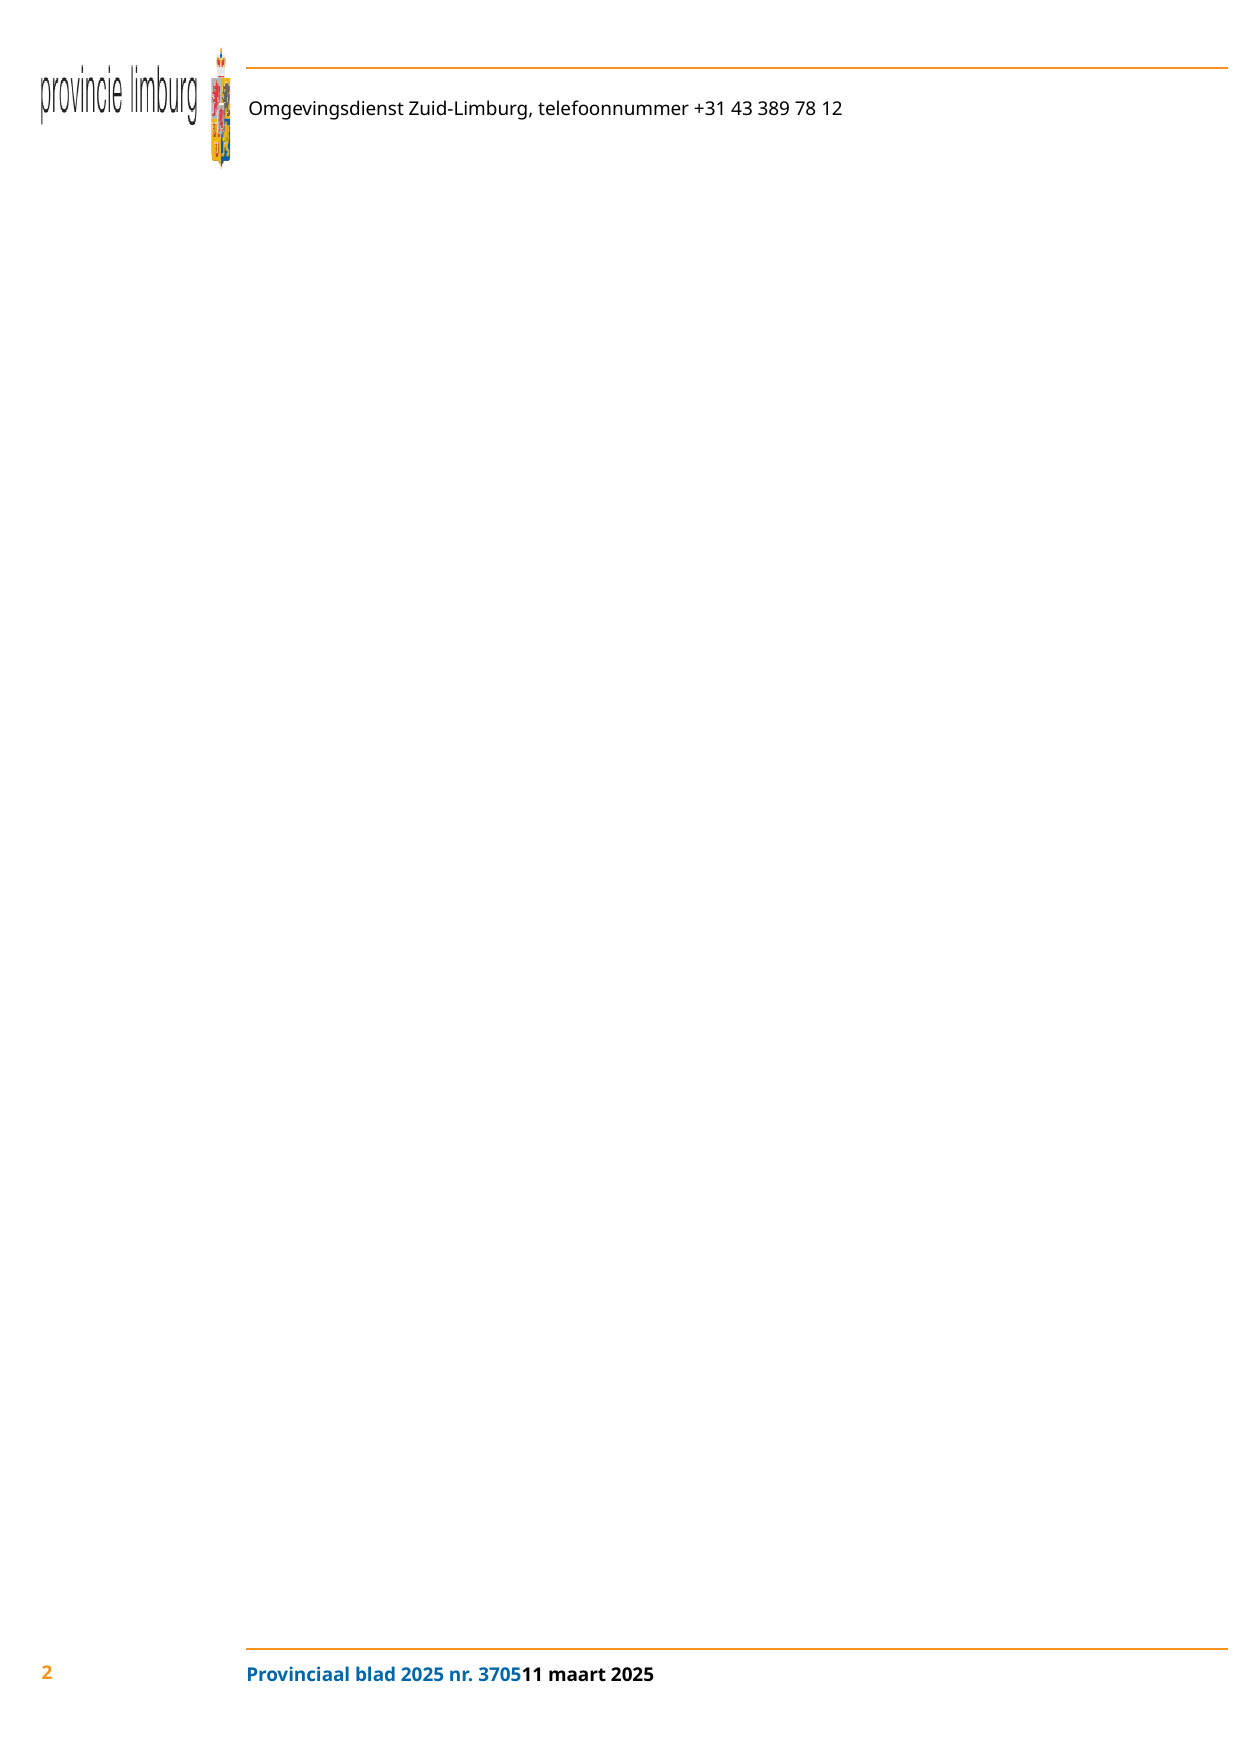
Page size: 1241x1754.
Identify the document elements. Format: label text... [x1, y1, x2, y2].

text Omgevingsdienst Zuid-Limburg, telefoonnummer +31 43 389 78 12 [248, 95, 1152, 121]
picture [41, 47, 231, 172]
